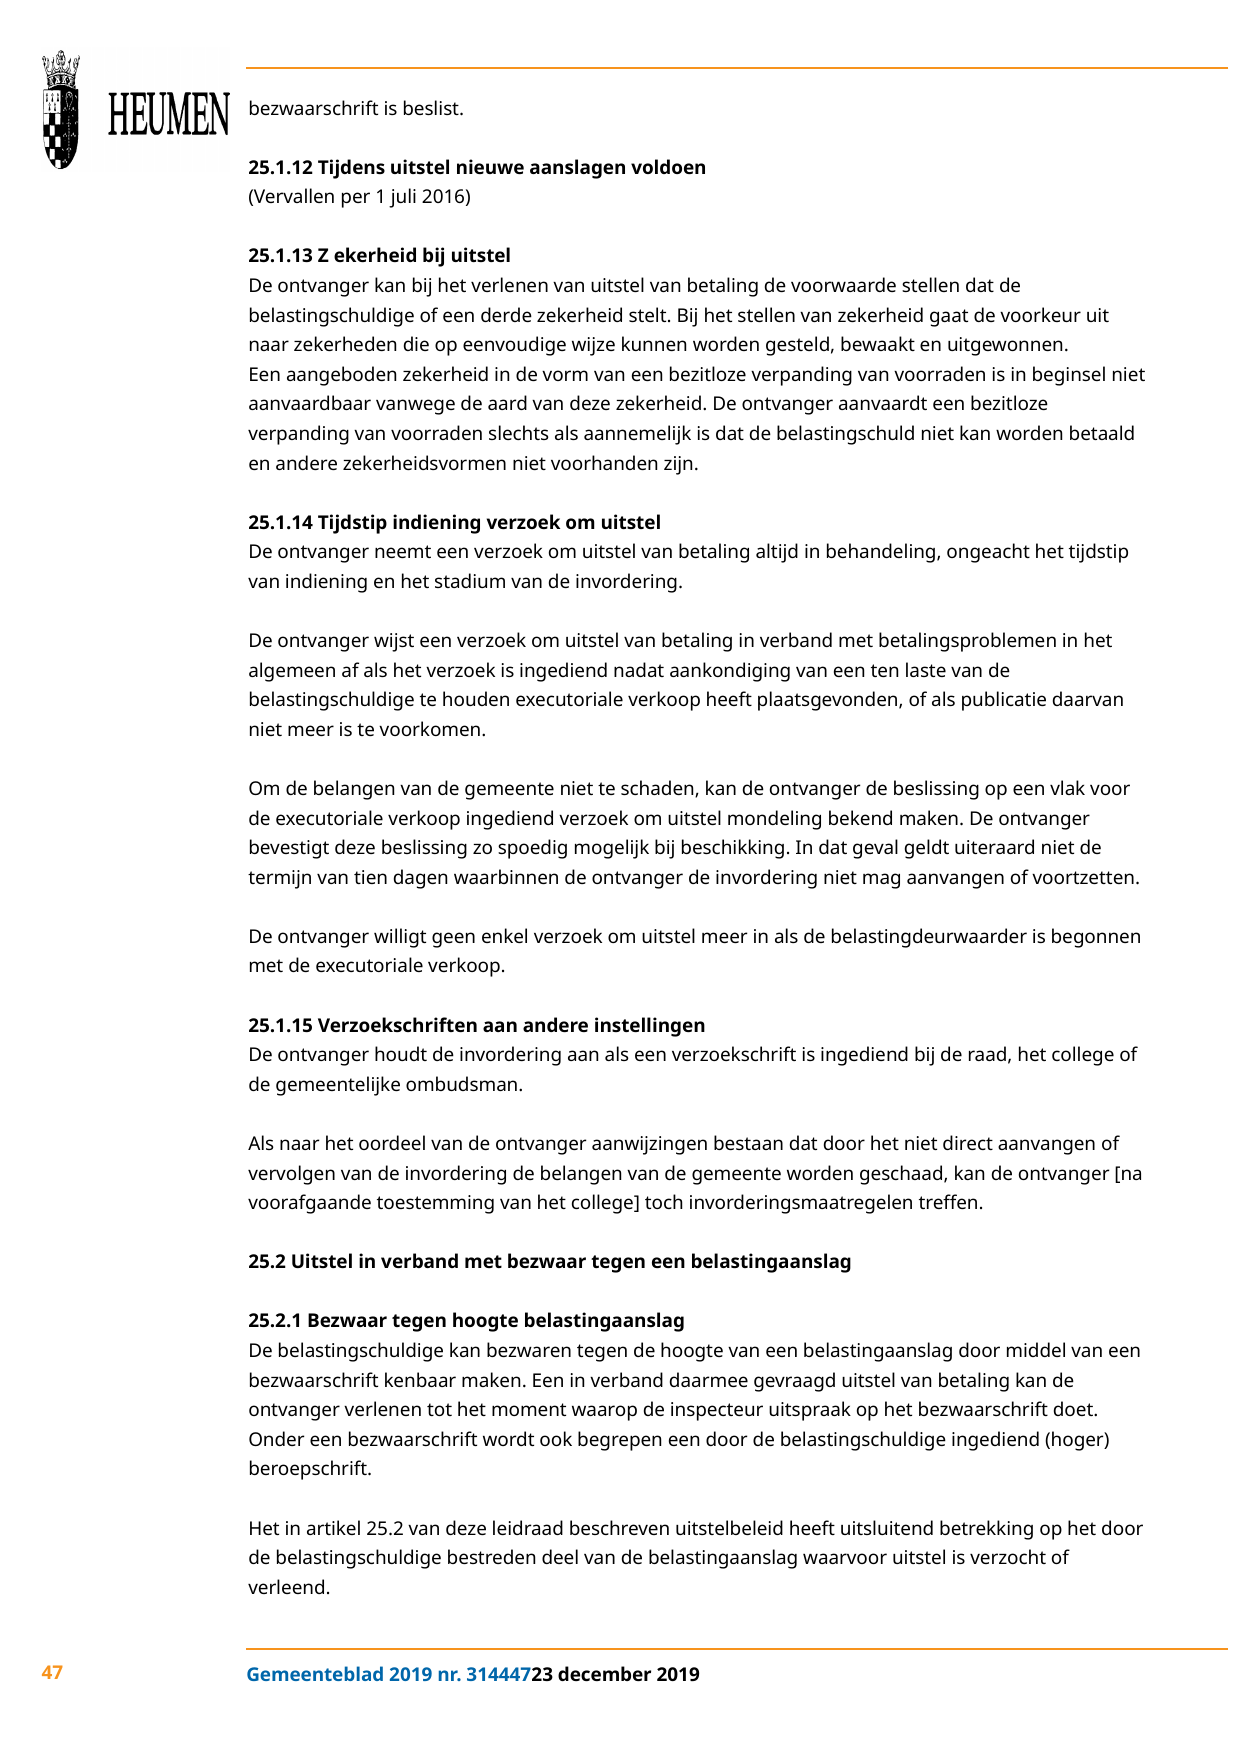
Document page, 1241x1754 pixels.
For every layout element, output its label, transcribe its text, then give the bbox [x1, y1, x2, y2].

picture [41, 47, 231, 172]
text bezwaarschrift is beslist. [248, 95, 1152, 121]
text Het in artikel 25.2 van deze leidraad beschreven uitstelbeleid heeft uitsluitend betrekking op het door de belastingschuldige bestreden deel van de belastingaanslag waarvoor uitstel is verzocht of verleend. [248, 1515, 1152, 1600]
text Als naar het oordeel van de ontvanger aanwijzingen bestaan dat door het niet direct aanvangen of vervolgen van de invordering de belangen van de gemeente worden geschaad, kan de ontvanger [na voorafgaande toestemming van het college] toch invorderingsmaatregelen treffen. [248, 1130, 1152, 1215]
text De belastingschuldige kan bezwaren tegen de hoogte van een belastingaanslag door middel van een bezwaarschrift kenbaar maken. Een in verband daarmee gevraagd uitstel van betaling kan de ontvanger verlenen tot het moment waarop de inspecteur uitspraak op het bezwaarschrift doet. Onder een bezwaarschrift wordt ook begrepen een door de belastingschuldige ingediend (hoger) beroepschrift. [248, 1337, 1152, 1481]
text 25.1.12 Tijdens uitstel nieuwe aanslagen voldoen [248, 154, 1152, 180]
text 25.2 Uitstel in verband met bezwaar tegen een belastingaanslag [248, 1248, 1152, 1274]
text Een aangeboden zekerheid in de vorm van een bezitloze verpanding van voorraden is in beginsel niet aanvaardbaar vanwege de aard van deze zekerheid. De ontvanger aanvaardt een bezitloze verpanding van voorraden slechts als aannemelijk is dat de belastingschuld niet kan worden betaald en andere zekerheidsvormen niet voorhanden zijn. [248, 361, 1152, 476]
text 25.1.15 Verzoekschriften aan andere instellingen [248, 1012, 1152, 1038]
text De ontvanger willigt geen enkel verzoek om uitstel meer in als de belastingdeurwaarder is begonnen met de executoriale verkoop. [248, 923, 1152, 978]
text De ontvanger wijst een verzoek om uitstel van betaling in verband met betalingsproblemen in het algemeen af als het verzoek is ingediend nadat aankondiging van een ten laste van de belastingschuldige te houden executoriale verkoop heeft plaatsgevonden, of als publicatie daarvan niet meer is te voorkomen. [248, 627, 1152, 742]
text 25.1.13 Z ekerheid bij uitstel [248, 243, 1152, 268]
text De ontvanger kan bij het verlenen van uitstel van betaling de voorwaarde stellen dat de belastingschuldige of een derde zekerheid stelt. Bij het stellen van zekerheid gaat de voorkeur uit naar zekerheden die op eenvoudige wijze kunnen worden gesteld, bewaakt en uitgewonnen. [248, 272, 1152, 357]
text 25.2.1 Bezwaar tegen hoogte belastingaanslag [248, 1308, 1152, 1333]
text Om de belangen van de gemeente niet te schaden, kan de ontvanger de beslissing op een vlak voor de executoriale verkoop ingediend verzoek om uitstel mondeling bekend maken. De ontvanger bevestigt deze beslissing zo spoedig mogelijk bij beschikking. In dat geval geldt uiteraard niet de termijn van tien dagen waarbinnen de ontvanger de invordering niet mag aanvangen of voortzetten. [248, 775, 1152, 890]
text 25.1.14 Tijdstip indiening verzoek om uitstel [248, 509, 1152, 535]
text De ontvanger neemt een verzoek om uitstel van betaling altijd in behandeling, ongeacht het tijdstip van indiening en het stadium van de invordering. [248, 538, 1152, 594]
text (Vervallen per 1 juli 2016) [248, 183, 1152, 209]
text De ontvanger houdt de invordering aan als een verzoekschrift is ingediend bij de raad, het college of de gemeentelijke ombudsman. [248, 1041, 1152, 1097]
